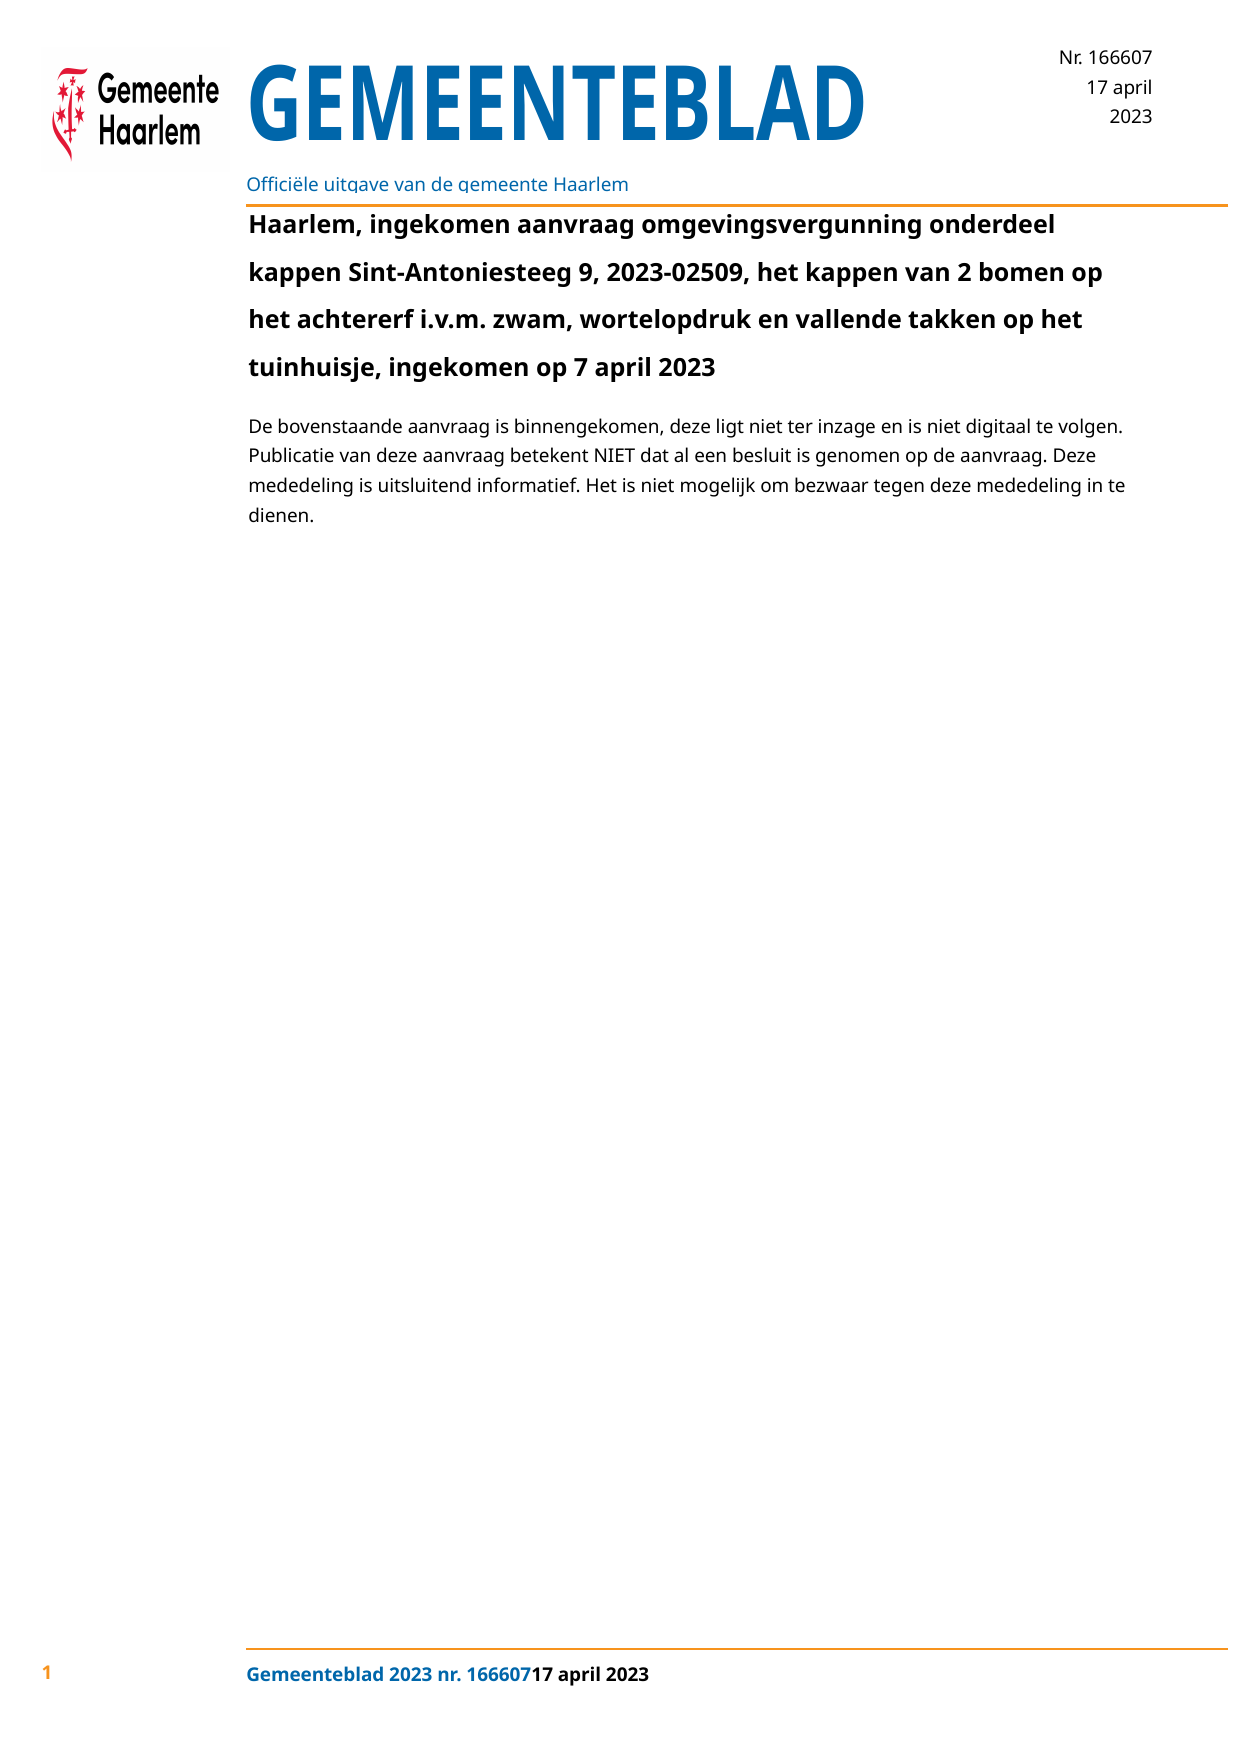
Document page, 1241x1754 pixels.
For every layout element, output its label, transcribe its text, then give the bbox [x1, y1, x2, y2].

text Haarlem, ingekomen aanvraag omgevingsvergunning onderdeel kappen Sint-Antoniesteeg 9, 2023-02509, het kappen van 2 bomen op het achtererf i.v.m. zwam, wortelopdruk en vallende takken op het tuinhuisje, ingekomen op 7 april 2023 [248, 207, 1152, 384]
text De bovenstaande aanvraag is binnengekomen, deze ligt niet ter inzage en is niet digitaal te volgen. Publicatie van deze aanvraag betekent NIET dat al een besluit is genomen op de aanvraag. Deze mededeling is uitsluitend informatief. Het is niet mogelijk om bezwaar tegen deze mededeling in te dienen. [248, 413, 1152, 528]
picture [41, 47, 231, 172]
